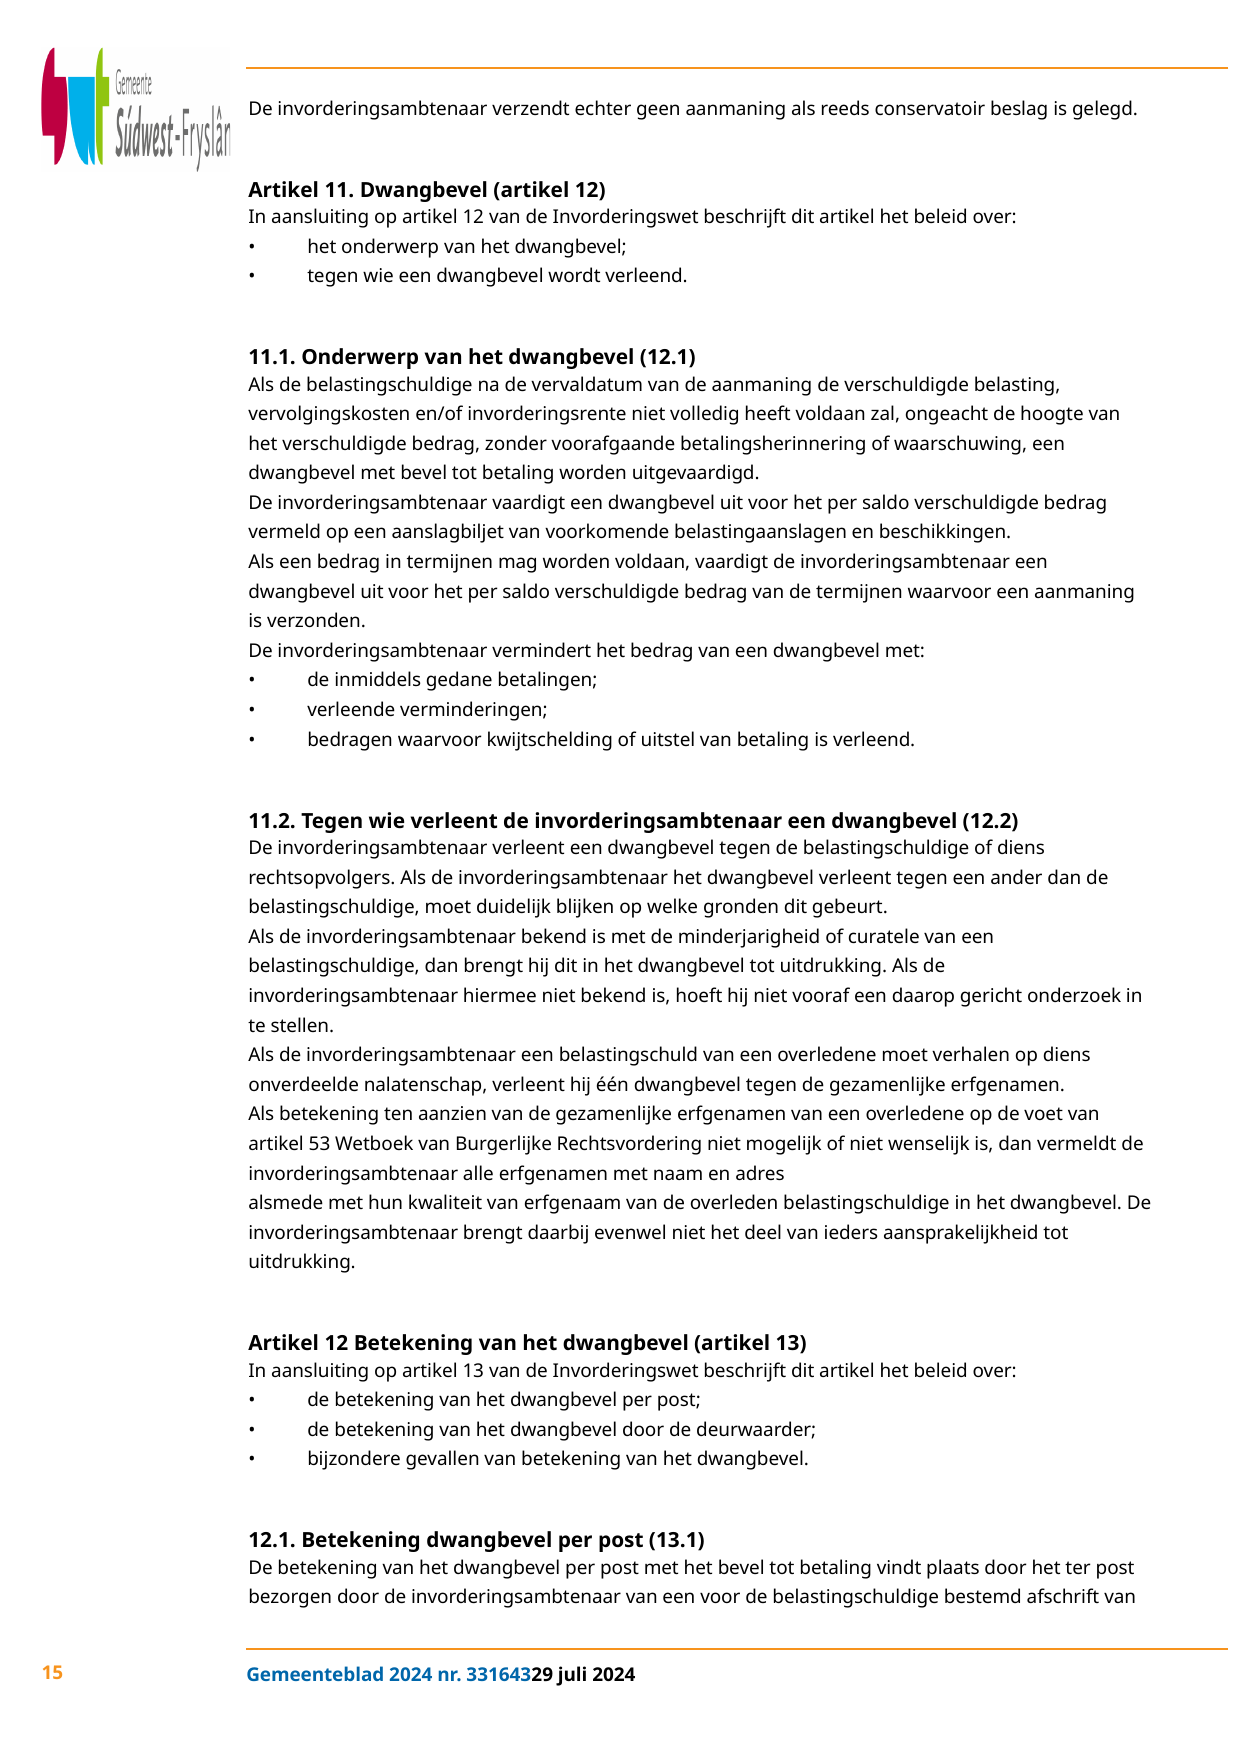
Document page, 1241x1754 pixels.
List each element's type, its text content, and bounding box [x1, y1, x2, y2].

text Artikel 11. Dwangbevel (artikel 12) [248, 175, 1152, 203]
picture [41, 47, 231, 172]
list tegen wie een dwangbevel wordt verleend. [248, 262, 1152, 288]
list verleende verminderingen; [248, 696, 1152, 722]
text Artikel 12 Betekening van het dwangbevel (artikel 13) [248, 1328, 1152, 1357]
text Als de invorderingsambtenaar een belastingschuld van een overledene moet verhalen op diens onverdeelde nalatenschap, verleent hij één dwangbevel tegen de gezamenlijke erfgenamen. [248, 1041, 1152, 1097]
text Als de belastingschuldige na de vervaldatum van de aanmaning de verschuldigde belasting, vervolgingskosten en/of invorderingsrente niet volledig heeft voldaan zal, ongeacht de hoogte van het verschuldigde bedrag, zonder voorafgaande betalingsherinnering of waarschuwing, een dwangbevel met bevel tot betaling worden uitgevaardigd. [248, 371, 1152, 485]
text De betekening van het dwangbevel per post met het bevel tot betaling vindt plaats door het ter post bezorgen door de invorderingsambtenaar van een voor de belastingschuldige bestemd afschrift van [248, 1554, 1152, 1609]
text De invorderingsambtenaar verzendt echter geen aanmaning als reeds conservatoir beslag is gelegd. [248, 95, 1152, 121]
text 12.1. Betekening dwangbevel per post (13.1) [248, 1526, 1152, 1554]
text 11.1. Onderwerp van het dwangbevel (12.1) [248, 342, 1152, 371]
text De invorderingsambtenaar vermindert het bedrag van een dwangbevel met: [248, 637, 1152, 663]
text Als de invorderingsambtenaar bekend is met de minderjarigheid of curatele van een belastingschuldige, dan brengt hij dit in het dwangbevel tot uitdrukking. Als de invorderingsambtenaar hiermee niet bekend is, hoeft hij niet vooraf een daarop gericht onderzoek in te stellen. [248, 923, 1152, 1037]
text De invorderingsambtenaar vaardigt een dwangbevel uit voor het per saldo verschuldigde bedrag vermeld op een aanslagbiljet van voorkomende belastingaanslagen en beschikkingen. [248, 489, 1152, 544]
text In aansluiting op artikel 12 van de Invorderingswet beschrijft dit artikel het beleid over: [248, 203, 1152, 229]
list bijzondere gevallen van betekening van het dwangbevel. [248, 1446, 1152, 1471]
list de betekening van het dwangbevel door de deurwaarder; [248, 1416, 1152, 1442]
text In aansluiting op artikel 13 van de Invorderingswet beschrijft dit artikel het beleid over: [248, 1357, 1152, 1383]
list de inmiddels gedane betalingen; [248, 667, 1152, 692]
text alsmede met hun kwaliteit van erfgenaam van de overleden belastingschuldige in het dwangbevel. De invorderingsambtenaar brengt daarbij evenwel niet het deel van ieders aansprakelijkheid tot uitdrukking. [248, 1189, 1152, 1274]
text 11.2. Tegen wie verleent de invorderingsambtenaar een dwangbevel (12.2) [248, 806, 1152, 834]
text Als betekening ten aanzien van de gezamenlijke erfgenamen van een overledene op de voet van artikel 53 Wetboek van Burgerlijke Rechtsvordering niet mogelijk of niet wenselijk is, dan vermeldt de invorderingsambtenaar alle erfgenamen met naam en adres [248, 1101, 1152, 1185]
text Als een bedrag in termijnen mag worden voldaan, vaardigt de invorderingsambtenaar een dwangbevel uit voor het per saldo verschuldigde bedrag van de termijnen waarvoor een aanmaning is verzonden. [248, 548, 1152, 633]
text De invorderingsambtenaar verleent een dwangbevel tegen de belastingschuldige of diens rechtsopvolgers. Als de invorderingsambtenaar het dwangbevel verleent tegen een ander dan de belastingschuldige, moet duidelijk blijken op welke gronden dit gebeurt. [248, 834, 1152, 919]
list bedragen waarvoor kwijtschelding of uitstel van betaling is verleend. [248, 726, 1152, 752]
list de betekening van het dwangbevel per post; [248, 1386, 1152, 1412]
list het onderwerp van het dwangbevel; [248, 233, 1152, 258]
